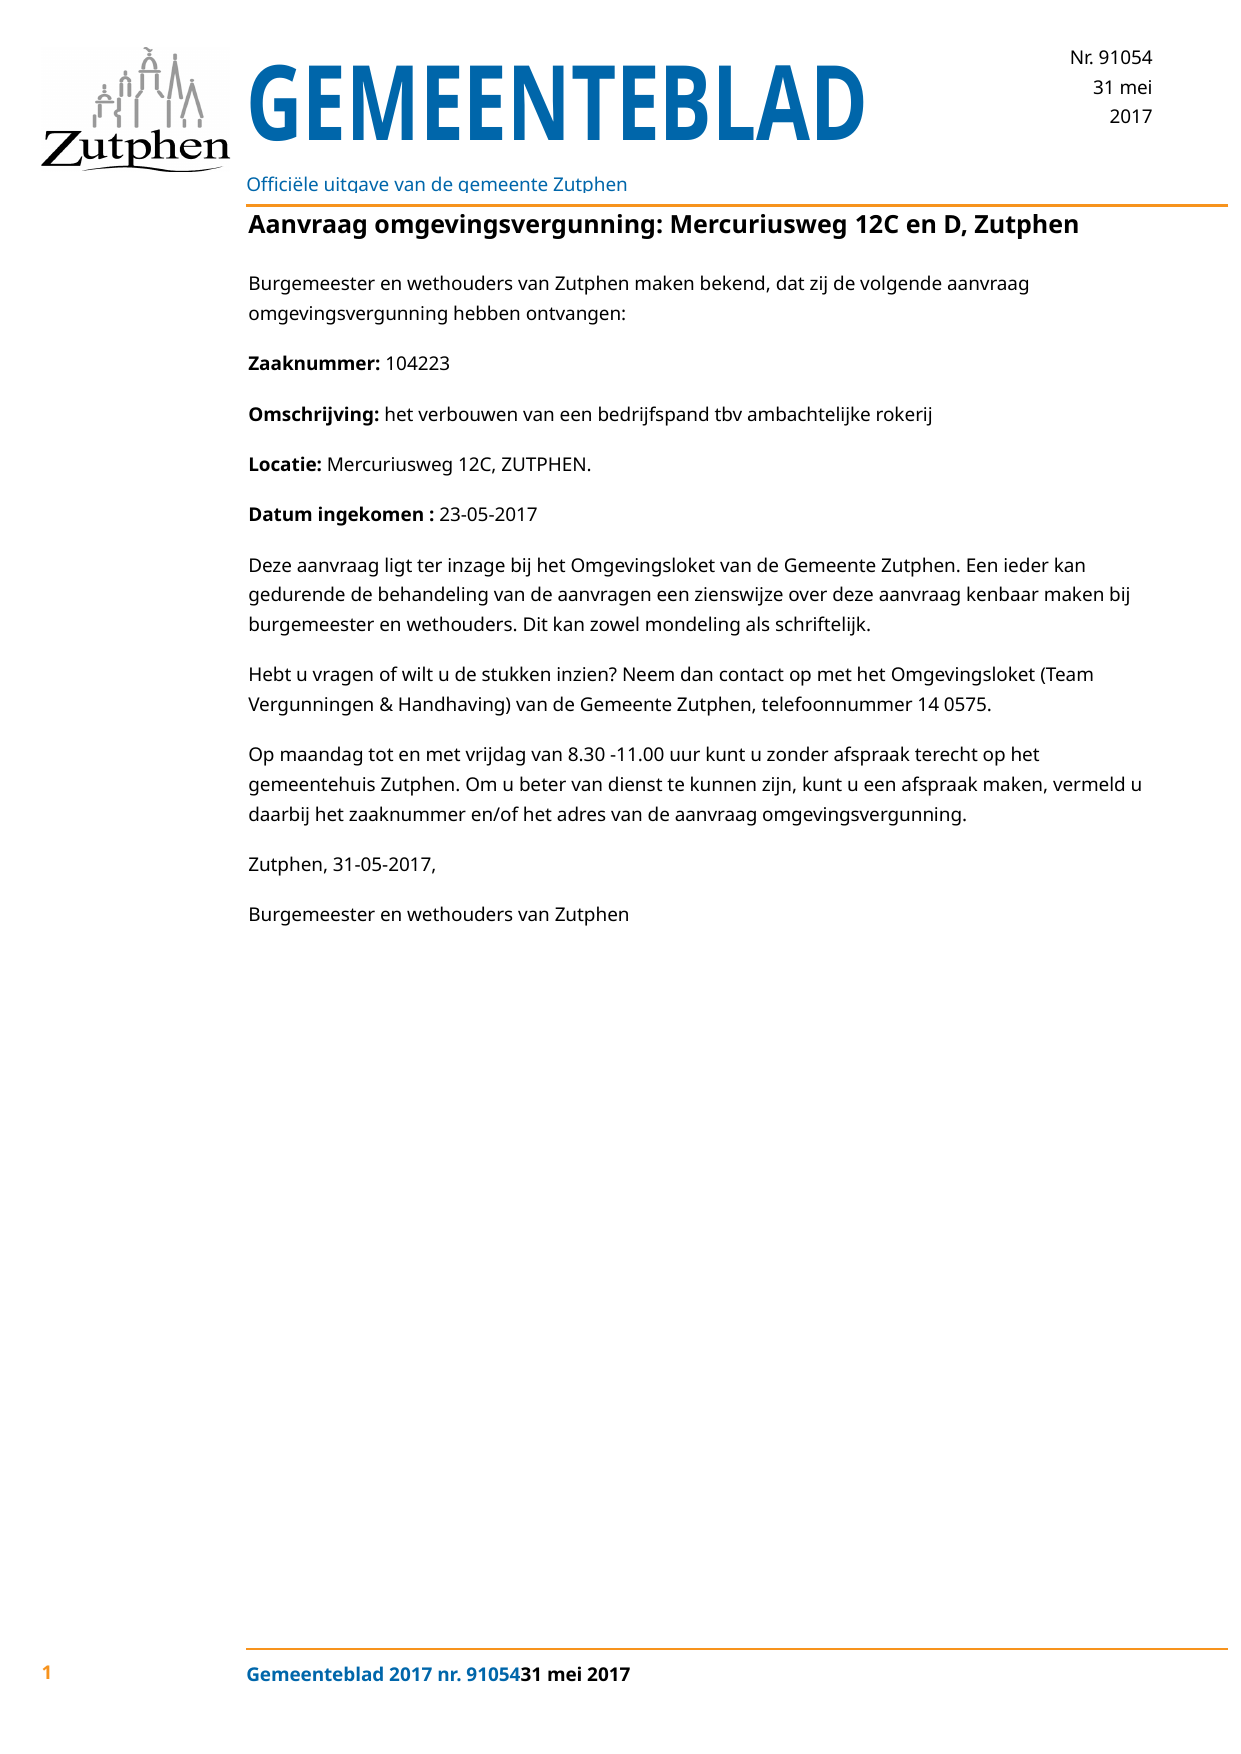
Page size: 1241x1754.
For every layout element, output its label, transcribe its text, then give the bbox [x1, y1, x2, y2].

text Burgemeester en wethouders van Zutphen maken bekend, dat zij de volgende aanvraag omgevingsvergunning hebben ontvangen: [248, 270, 1152, 326]
text Op maandag tot en met vrijdag van 8.30 -11.00 uur kunt u zonder afspraak terecht op het gemeentehuis Zutphen. Om u beter van dienst te kunnen zijn, kunt u een afspraak maken, vermeld u daarbij het zaaknummer en/of het adres van de aanvraag omgevingsvergunning. [248, 742, 1152, 826]
text Datum ingekomen : 23-05-2017 [248, 502, 1152, 527]
text Zaaknummer: 104223 [248, 350, 1152, 376]
text Aanvraag omgevingsvergunning: Mercuriusweg 12C en D, Zutphen [248, 207, 1152, 241]
text Omschrijving: het verbouwen van een bedrijfspand tbv ambachtelijke rokerij [248, 401, 1152, 426]
text Burgemeester en wethouders van Zutphen [248, 902, 1152, 927]
picture [41, 47, 231, 172]
text Deze aanvraag ligt ter inzage bij het Omgevingsloket van de Gemeente Zutphen. Een ieder kan gedurende de behandeling van de aanvragen een zienswijze over deze aanvraag kenbaar maken bij burgemeester en wethouders. Dit kan zowel mondeling als schriftelijk. [248, 552, 1152, 637]
text Hebt u vragen of wilt u de stukken inzien? Neem dan contact op met het Omgevingsloket (Team Vergunningen & Handhaving) van de Gemeente Zutphen, telefoonnummer 14 0575. [248, 662, 1152, 717]
text Zutphen, 31-05-2017, [248, 851, 1152, 877]
text Locatie: Mercuriusweg 12C, ZUTPHEN. [248, 451, 1152, 477]
